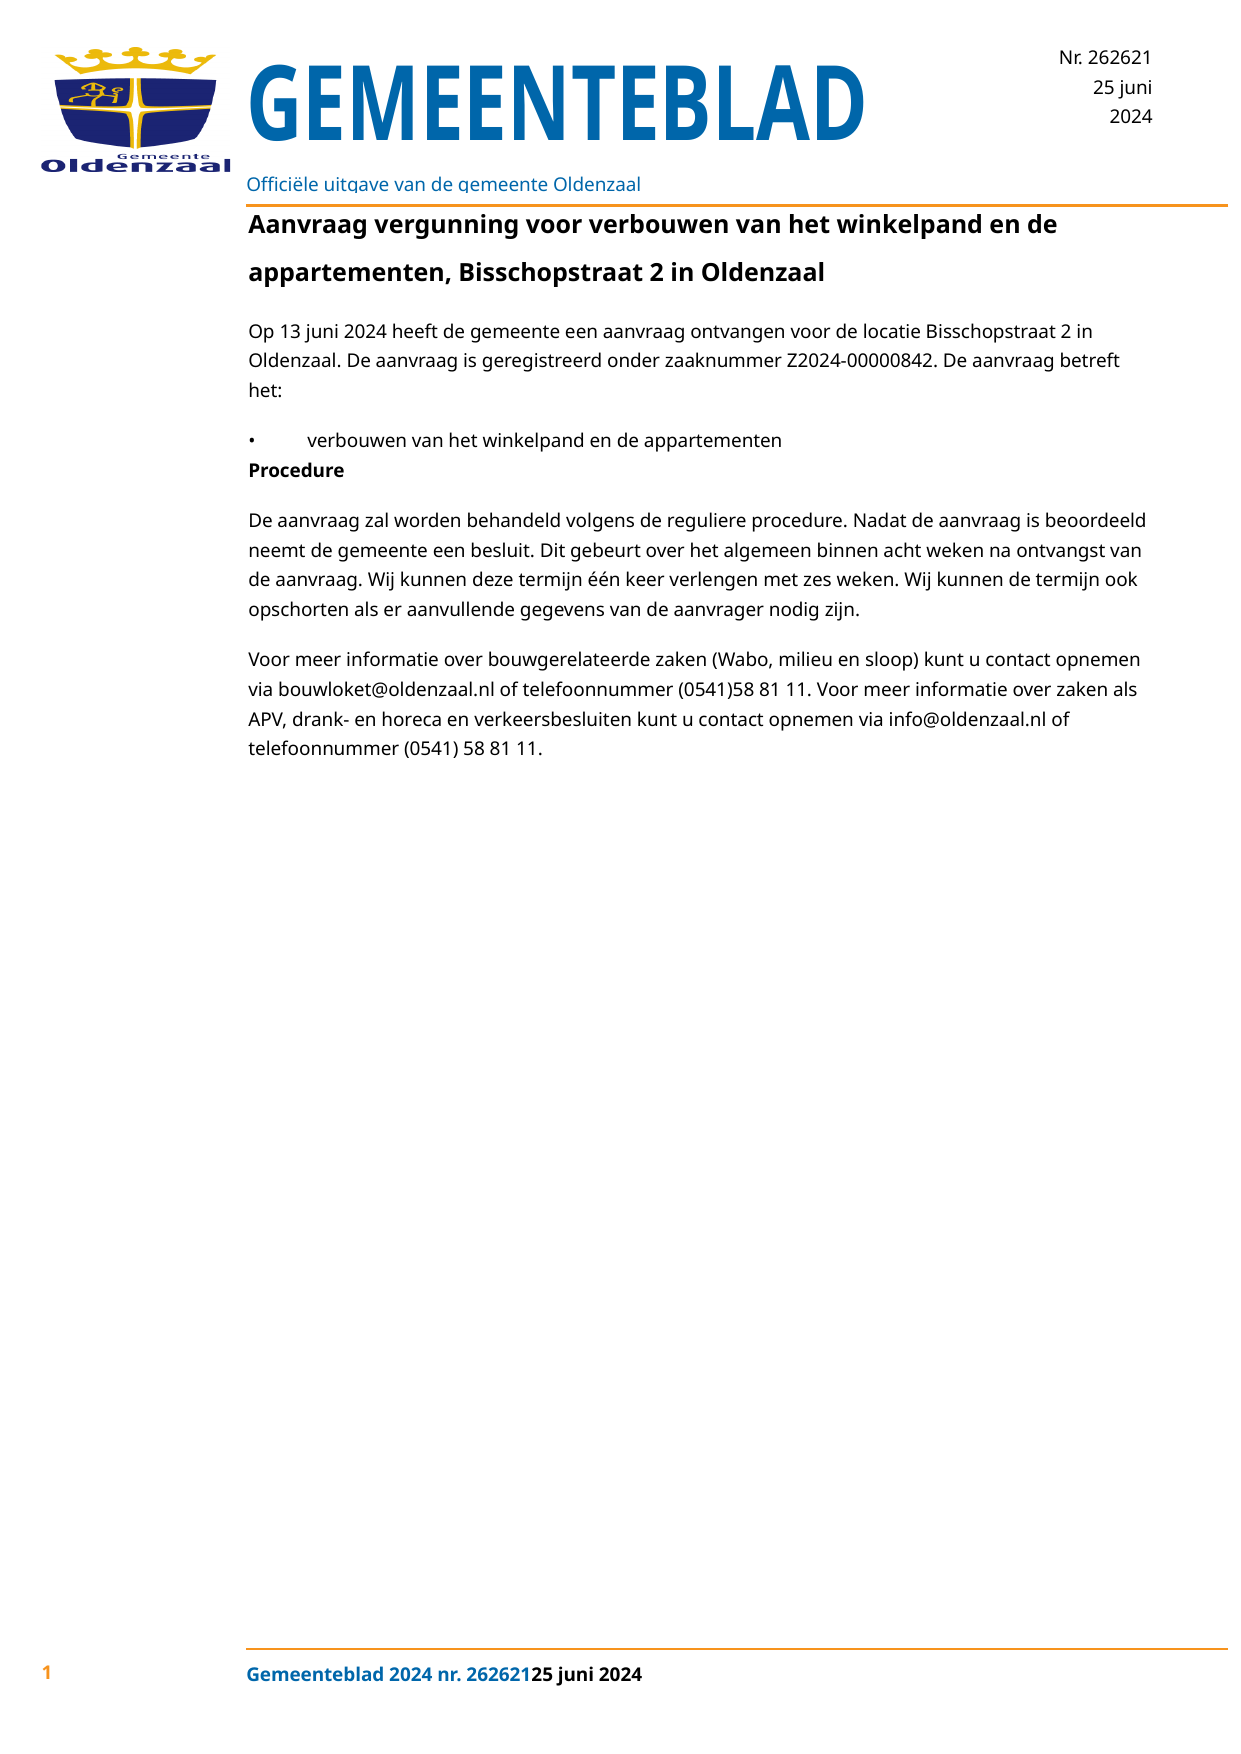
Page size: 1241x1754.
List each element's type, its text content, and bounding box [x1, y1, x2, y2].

text Voor meer informatie over bouwgerelateerde zaken (Wabo, milieu en sloop) kunt u contact opnemen via bouwloket@oldenzaal.nl of telefoonnummer (0541)58 81 11. Voor meer informatie over zaken als APV, drank- en horeca en verkeersbesluiten kunt u contact opnemen via info@oldenzaal.nl of telefoonnummer (0541) 58 81 11. [248, 647, 1152, 761]
text Aanvraag vergunning voor verbouwen van het winkelpand en de appartementen, Bisschopstraat 2 in Oldenzaal [248, 207, 1152, 288]
picture [41, 47, 231, 172]
text De aanvraag zal worden behandeld volgens de reguliere procedure. Nadat de aanvraag is beoordeeld neemt de gemeente een besluit. Dit gebeurt over het algemeen binnen acht weken na ontvangst van de aanvraag. Wij kunnen deze termijn één keer verlengen met zes weken. Wij kunnen de termijn ook opschorten als er aanvullende gegevens van de aanvrager nodig zijn. [248, 507, 1152, 622]
text Op 13 juni 2024 heeft de gemeente een aanvraag ontvangen voor de locatie Bisschopstraat 2 in Oldenzaal. De aanvraag is geregistreerd onder zaaknummer Z2024-00000842. De aanvraag betreft het: [248, 318, 1152, 403]
text Procedure [248, 457, 1152, 483]
list verbouwen van het winkelpand en de appartementen [248, 427, 1152, 453]
